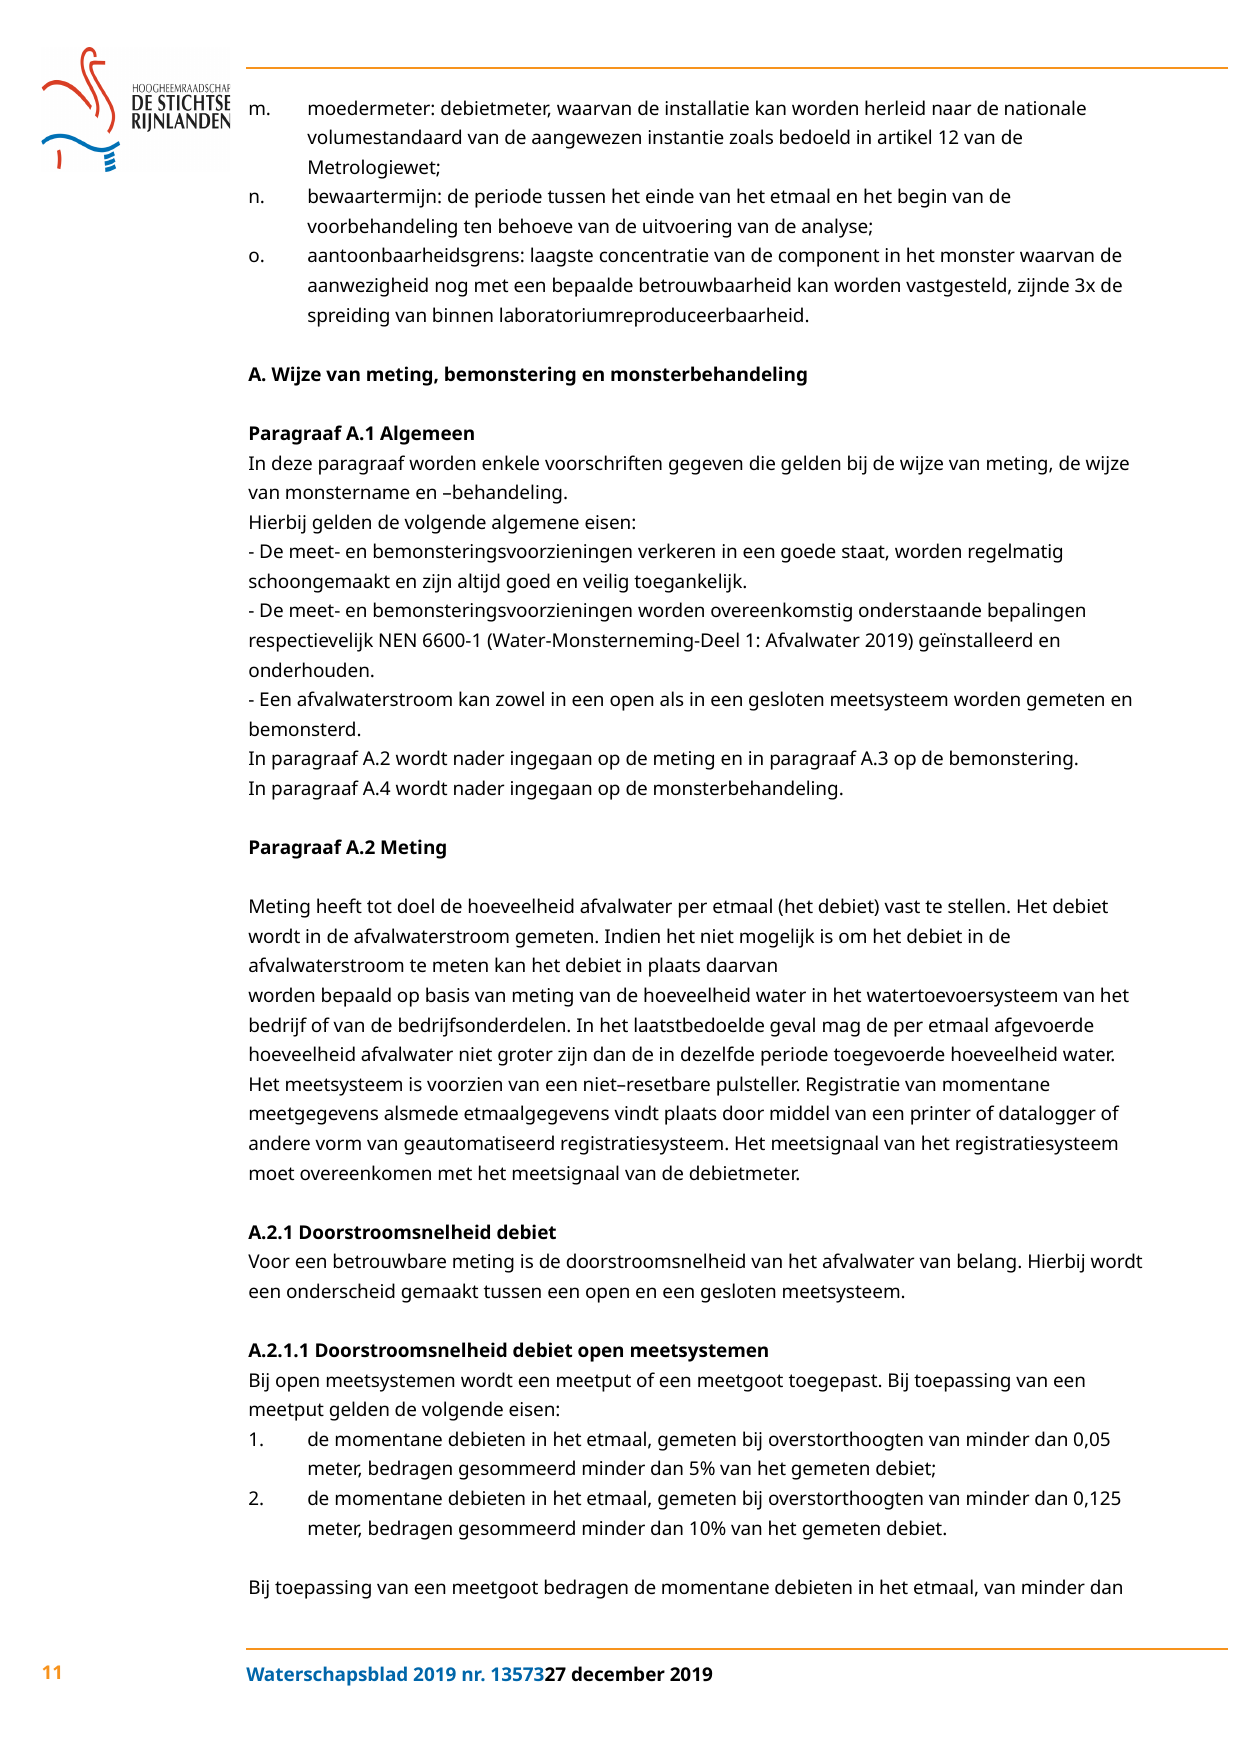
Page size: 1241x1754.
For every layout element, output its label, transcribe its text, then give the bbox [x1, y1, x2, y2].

text - De meet- en bemonsteringsvoorzieningen verkeren in een goede staat, worden regelmatig schoongemaakt en zijn altijd goed en veilig toegankelijk. [248, 538, 1152, 594]
text In deze paragraaf worden enkele voorschriften gegeven die gelden bij de wijze van meting, de wijze van monstername en –behandeling. [248, 450, 1152, 505]
list aantoonbaarheidsgrens: laagste concentratie van de component in het monster waarvan de aanwezigheid nog met een bepaalde betrouwbaarheid kan worden vastgesteld, zijnde 3x de spreiding van binnen laboratoriumreproduceerbaarheid. [248, 243, 1152, 328]
text A. Wijze van meting, bemonstering en monsterbehandeling [248, 361, 1152, 387]
text Bij open meetsystemen wordt een meetput of een meetgoot toegepast. Bij toepassing van een meetput gelden de volgende eisen: [248, 1367, 1152, 1422]
picture [41, 47, 231, 172]
list de momentane debieten in het etmaal, gemeten bij overstorthoogten van minder dan 0,125 meter, bedragen gesommeerd minder dan 10% van het gemeten debiet. [248, 1485, 1152, 1541]
text worden bepaald op basis van meting van de hoeveelheid water in het watertoevoersysteem van het bedrijf of van de bedrijfsonderdelen. In het laatstbedoelde geval mag de per etmaal afgevoerde hoeveelheid afvalwater niet groter zijn dan de in dezelfde periode toegevoerde hoeveelheid water. [248, 982, 1152, 1067]
text - Een afvalwaterstroom kan zowel in een open als in een gesloten meetsysteem worden gemeten en bemonsterd. [248, 686, 1152, 742]
text Bij toepassing van een meetgoot bedragen de momentane debieten in het etmaal, van minder dan [248, 1574, 1152, 1600]
text - De meet- en bemonsteringsvoorzieningen worden overeenkomstig onderstaande bepalingen respectievelijk NEN 6600-1 (Water-Monsterneming-Deel 1: Afvalwater 2019) geïnstalleerd en onderhouden. [248, 598, 1152, 683]
text Meting heeft tot doel de hoeveelheid afvalwater per etmaal (het debiet) vast te stellen. Het debiet wordt in de afvalwaterstroom gemeten. Indien het niet mogelijk is om het debiet in de afvalwaterstroom te meten kan het debiet in plaats daarvan [248, 893, 1152, 978]
text A.2.1 Doorstroomsnelheid debiet [248, 1219, 1152, 1245]
text Hierbij gelden de volgende algemene eisen: [248, 509, 1152, 535]
list moedermeter: debietmeter, waarvan de installatie kan worden herleid naar de nationale volumestandaard van de aangewezen instantie zoals bedoeld in artikel 12 van de Metrologiewet; [248, 95, 1152, 180]
text Voor een betrouwbare meting is de doorstroomsnelheid van het afvalwater van belang. Hierbij wordt een onderscheid gemaakt tussen een open en een gesloten meetsysteem. [248, 1248, 1152, 1304]
text A.2.1.1 Doorstroomsnelheid debiet open meetsystemen [248, 1337, 1152, 1363]
list de momentane debieten in het etmaal, gemeten bij overstorthoogten van minder dan 0,05 meter, bedragen gesommeerd minder dan 5% van het gemeten debiet; [248, 1426, 1152, 1481]
list bewaartermijn: de periode tussen het einde van het etmaal en het begin van de voorbehandeling ten behoeve van de uitvoering van de analyse; [248, 183, 1152, 239]
text Paragraaf A.2 Meting [248, 834, 1152, 860]
text In paragraaf A.4 wordt nader ingegaan op de monsterbehandeling. [248, 775, 1152, 801]
text Het meetsysteem is voorzien van een niet–resetbare pulsteller. Registratie van momentane meetgegevens alsmede etmaalgegevens vindt plaats door middel van een printer of datalogger of andere vorm van geautomatiseerd registratiesysteem. Het meetsignaal van het registratiesysteem moet overeenkomen met het meetsignaal van de debietmeter. [248, 1071, 1152, 1186]
text Paragraaf A.1 Algemeen [248, 420, 1152, 446]
text In paragraaf A.2 wordt nader ingegaan op de meting en in paragraaf A.3 op de bemonstering. [248, 746, 1152, 771]
